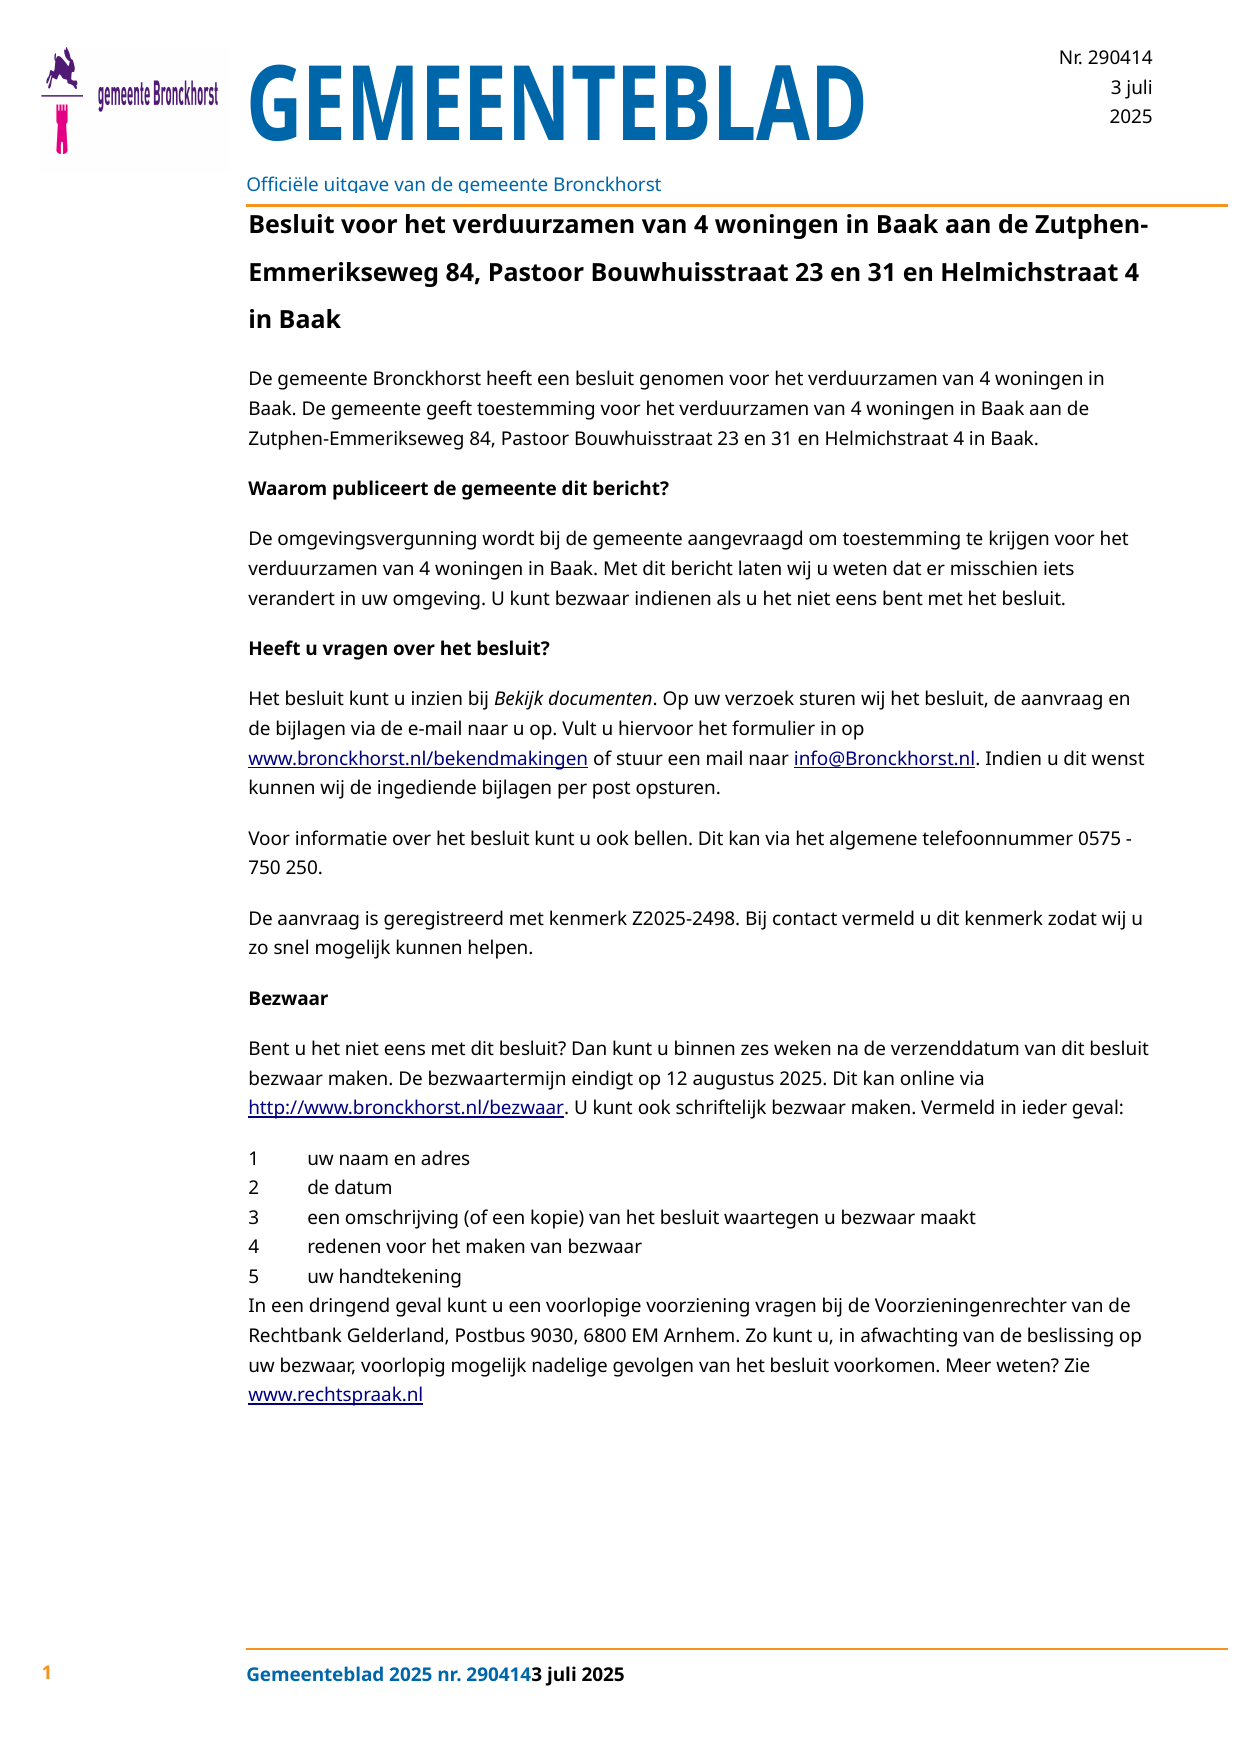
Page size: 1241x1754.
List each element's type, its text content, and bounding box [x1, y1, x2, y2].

text De omgevingsvergunning wordt bij de gemeente aangevraagd om toestemming te krijgen voor het verduurzamen van 4 woningen in Baak. Met dit bericht laten wij u weten dat er misschien iets verandert in uw omgeving. U kunt bezwaar indienen als u het niet eens bent met het besluit. [248, 526, 1152, 610]
list de datum [248, 1174, 1152, 1200]
text Besluit voor het verduurzamen van 4 woningen in Baak aan de Zutphen-Emmerikseweg 84, Pastoor Bouwhuisstraat 23 en 31 en Helmichstraat 4 in Baak [248, 207, 1152, 336]
text In een dringend geval kunt u een voorlopige voorziening vragen bij de Voorzieningenrechter van de Rechtbank Gelderland, Postbus 9030, 6800 EM Arnhem. Zo kunt u, in afwachting van de beslissing op uw bezwaar, voorlopig mogelijk nadelige gevolgen van het besluit voorkomen. Meer weten? Zie www.rechtspraak.nl [248, 1293, 1152, 1407]
list redenen voor het maken van bezwaar [248, 1233, 1152, 1259]
picture [41, 47, 231, 172]
text Bent u het niet eens met dit besluit? Dan kunt u binnen zes weken na de verzenddatum van dit besluit bezwaar maken. De bezwaartermijn eindigt op 12 augustus 2025. Dit kan online via http://www.bronckhorst.nl/bezwaar. U kunt ook schriftelijk bezwaar maken. Vermeld in ieder geval: [248, 1035, 1152, 1120]
list uw naam en adres [248, 1145, 1152, 1170]
text Bezwaar [248, 985, 1152, 1010]
text Waarom publiceert de gemeente dit bericht? [248, 475, 1152, 501]
text Heeft u vragen over het besluit? [248, 635, 1152, 661]
text De aanvraag is geregistreerd met kenmerk Z2025-2498. Bij contact vermeld u dit kenmerk zodat wij u zo snel mogelijk kunnen helpen. [248, 905, 1152, 960]
text De gemeente Bronckhorst heeft een besluit genomen voor het verduurzamen van 4 woningen in Baak. De gemeente geeft toestemming voor het verduurzamen van 4 woningen in Baak aan de Zutphen-Emmerikseweg 84, Pastoor Bouwhuisstraat 23 en 31 en Helmichstraat 4 in Baak. [248, 366, 1152, 450]
text Het besluit kunt u inzien bij Bekijk documenten. Op uw verzoek sturen wij het besluit, de aanvraag en de bijlagen via de e-mail naar u op. Vult u hiervoor het formulier in op www.bronckhorst.nl/bekendmakingen of stuur een mail naar info@Bronckhorst.nl. Indien u dit wenst kunnen wij de ingediende bijlagen per post opsturen. [248, 686, 1152, 800]
list uw handtekening [248, 1263, 1152, 1289]
list een omschrijving (of een kopie) van het besluit waartegen u bezwaar maakt [248, 1204, 1152, 1229]
text Voor informatie over het besluit kunt u ook bellen. Dit kan via het algemene telefoonnummer 0575 - 750 250. [248, 825, 1152, 880]
